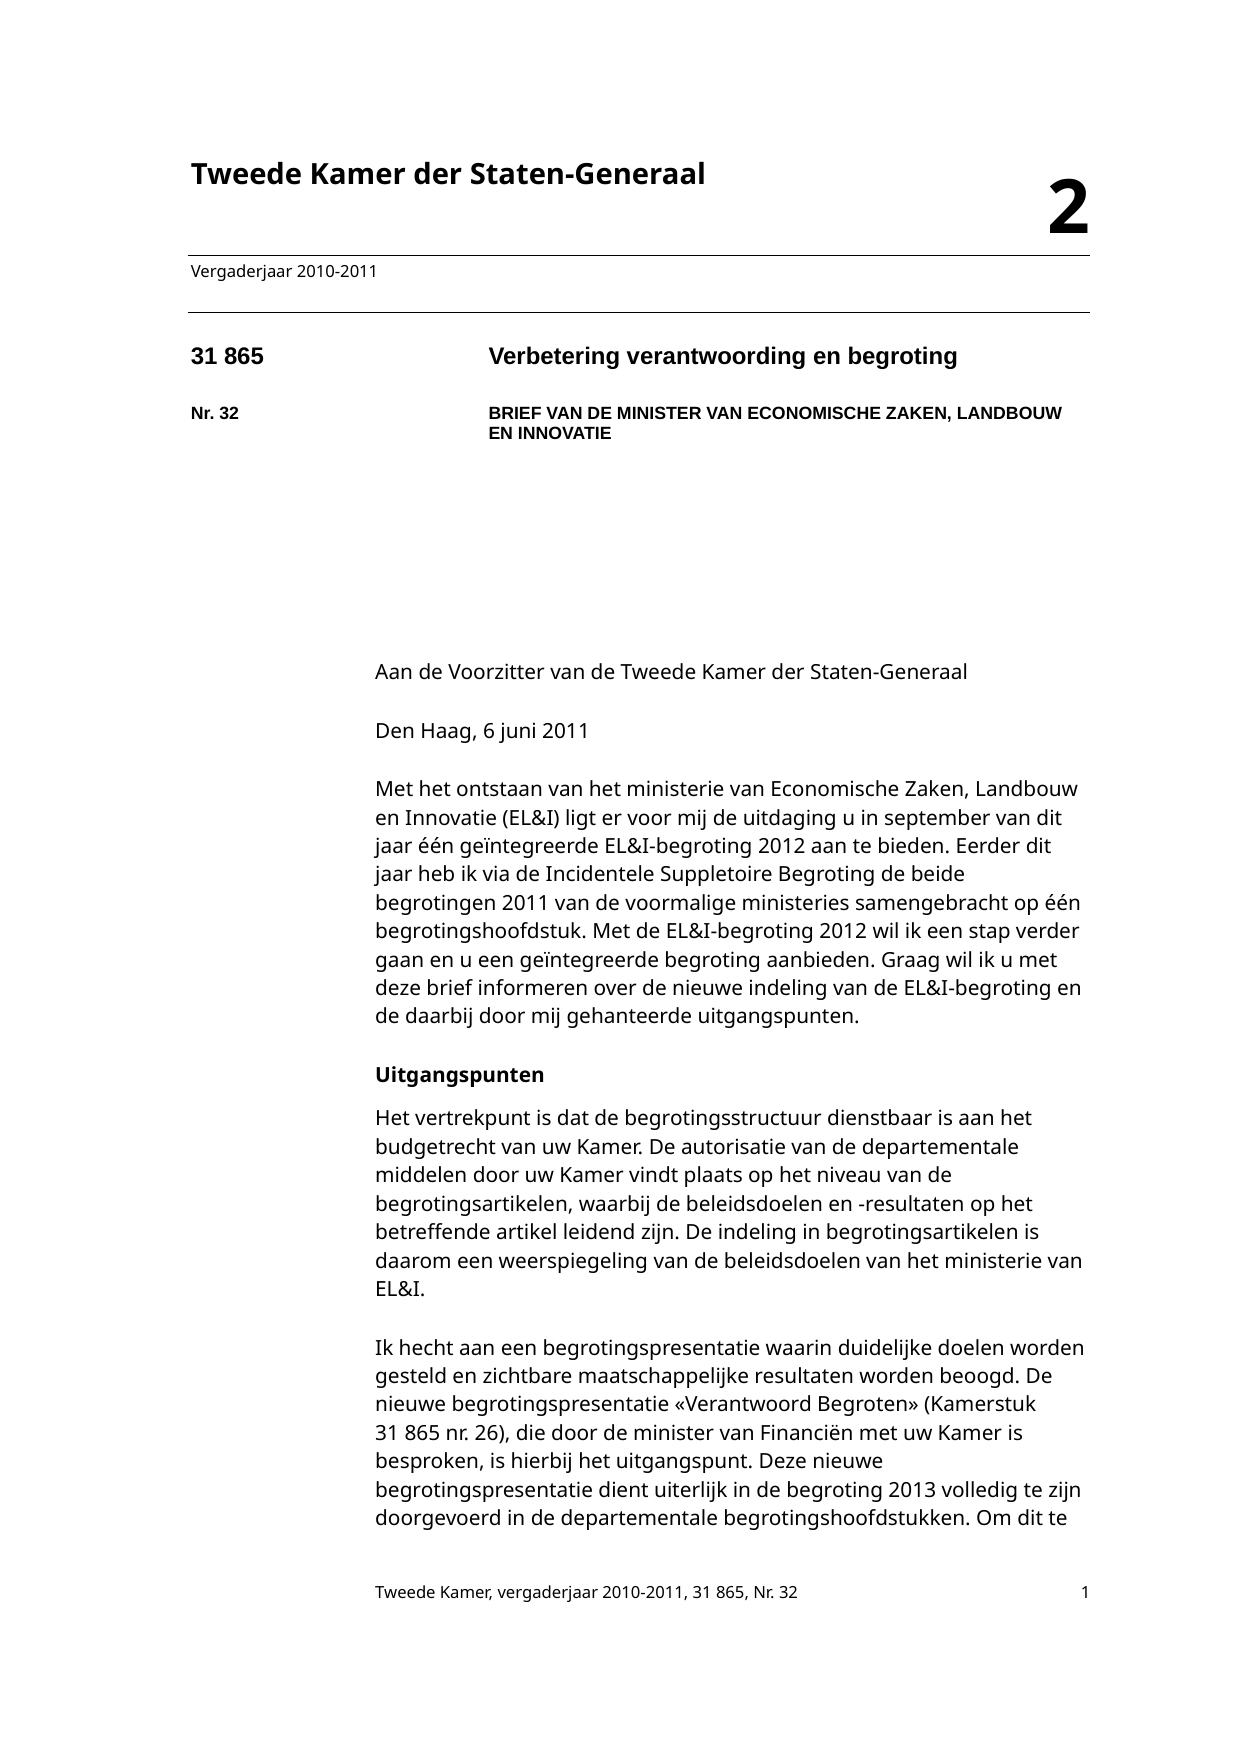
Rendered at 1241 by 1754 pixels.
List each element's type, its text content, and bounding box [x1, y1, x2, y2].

table_cell Vergaderjaar 2010-2011 [188, 256, 485, 312]
text Den Haag, 6 juni 2011 [375, 716, 1090, 744]
text Aan de Voorzitter van de Tweede Kamer der Staten-Generaal [375, 657, 1090, 686]
text Ik hecht aan een begrotingspresentatie waarin duidelijke doelen worden gesteld en zichtbare maatschappelijke resultaten worden beoogd. De nieuwe begrotingspresentatie «Verantwoord Begroten» (Kamerstuk 31 865 nr. 26), die door de minister van Financiën met uw Kamer is besproken, is hierbij het uitgangspunt. Deze nieuwe begrotingspresentatie dient uiterlijk in de begroting 2013 volledig te zijn doorgevoerd in de departementale begrotingshoofdstukken. Om dit te [375, 1333, 1090, 1532]
table_cell [188, 313, 485, 339]
table_header 2 [910, 150, 1090, 255]
table_cell BRIEF VAN DE MINISTER VAN ECONOMISCHE ZAKEN, LANDBOUW EN INNOVATIE [485, 399, 1090, 539]
table_cell Verbetering verantwoording en begroting [485, 339, 1090, 399]
table_cell [485, 313, 1090, 339]
text Met het ontstaan van het ministerie van Economische Zaken, Landbouw en Innovatie (EL&I) ligt er voor mij de uitdaging u in september van dit jaar één geïntegreerde EL&I-begroting 2012 aan te bieden. Eerder dit jaar heb ik via de Incidentele Suppletoire Begroting de beide begrotingen 2011 van de voormalige ministeries samengebracht op één begrotingshoofdstuk. Met de EL&I-begroting 2012 wil ik een stap verder gaan en u een geïntegreerde begroting aanbieden. Graag wil ik u met deze brief informeren over de nieuwe indeling van de EL&I-begroting en de daarbij door mij gehanteerde uitgangspunten. [375, 774, 1090, 1030]
table_cell Nr. 32 [188, 399, 485, 539]
text Het vertrekpunt is dat de begrotingsstructuur dienstbaar is aan het budgetrecht van uw Kamer. De autorisatie van de departementale middelen door uw Kamer vindt plaats op het niveau van de begrotingsartikelen, waarbij de beleidsdoelen en -resultaten op het betreffende artikel leidend zijn. De indeling in begrotingsartikelen is daarom een weerspiegeling van de beleidsdoelen van het ministerie van EL&I. [375, 1103, 1090, 1303]
table_cell 31 865 [188, 339, 485, 399]
table_header Tweede Kamer der Staten-Generaal [188, 150, 909, 255]
table_cell [485, 256, 1090, 312]
text Uitgangspunten [375, 1060, 1090, 1088]
